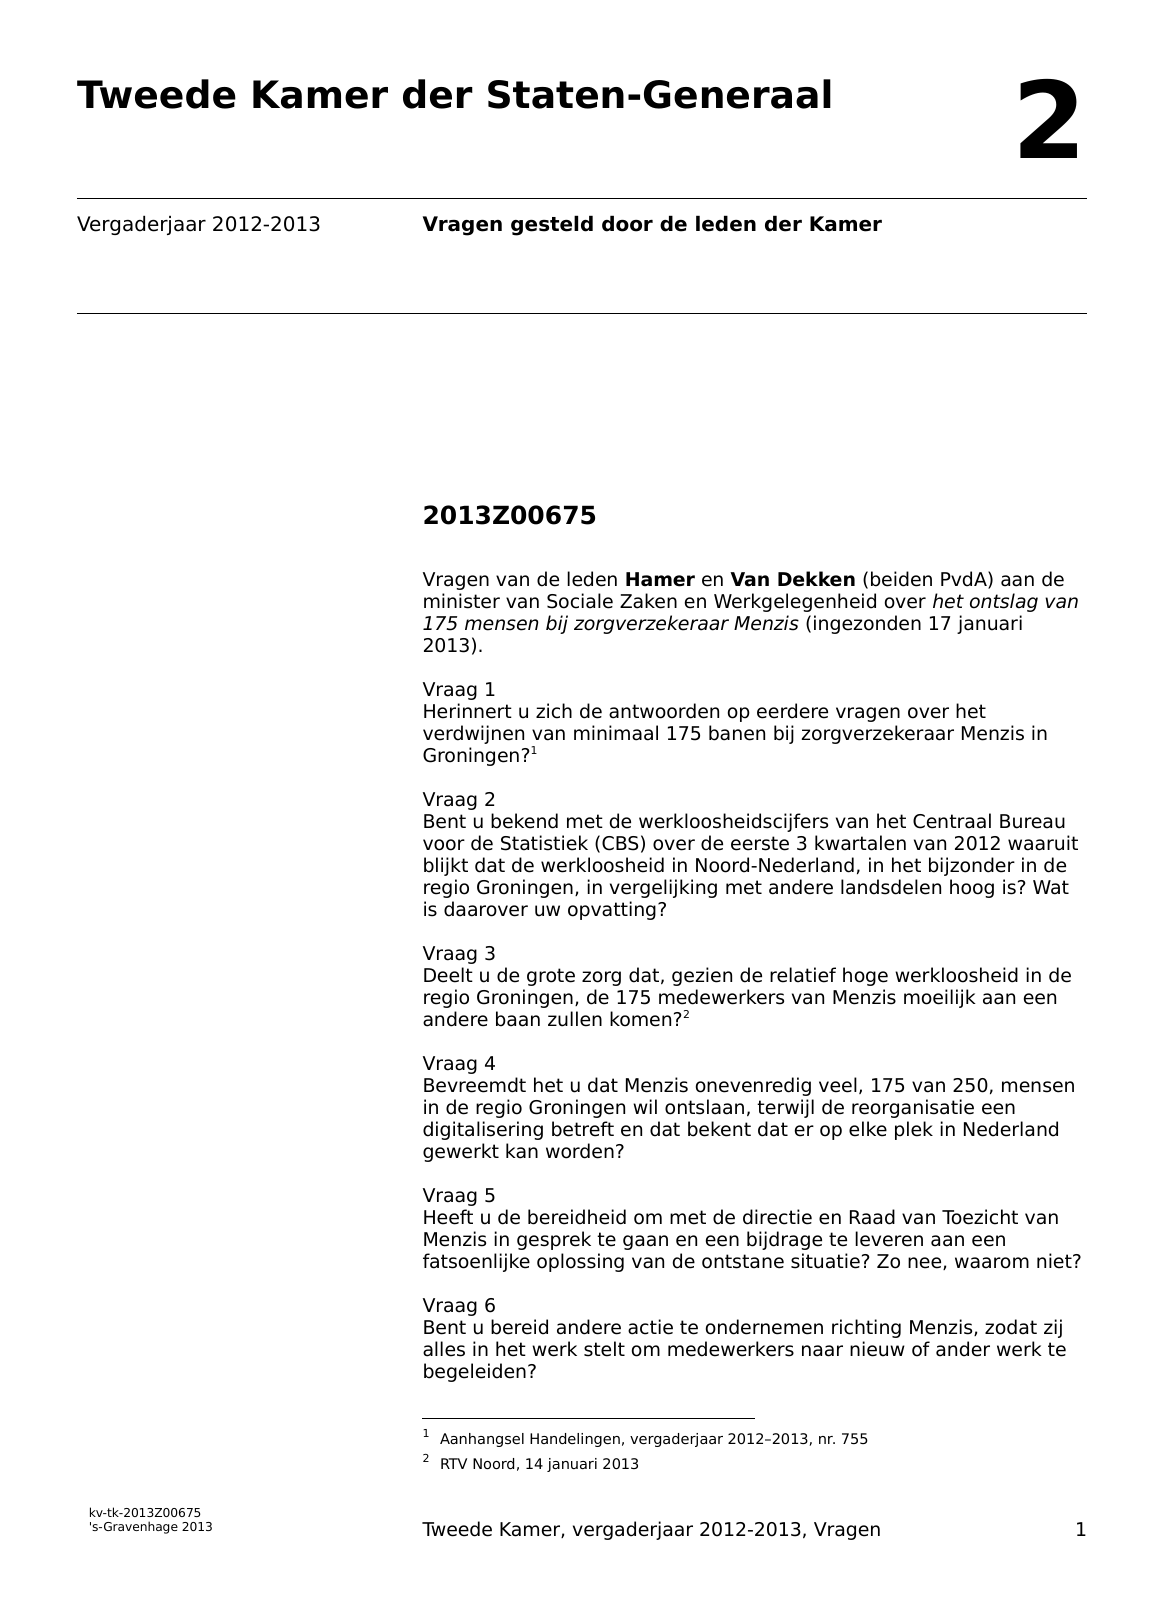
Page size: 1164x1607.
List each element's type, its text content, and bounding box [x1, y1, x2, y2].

text Vraag 2 [422, 789, 1087, 811]
text RTV Noord, 14 januari 2013 [422, 1452, 1087, 1474]
text Vraag 3 [422, 943, 1087, 965]
table_cell Vergaderjaar 2012-2013 [77, 199, 422, 313]
text Aanhangsel Handelingen, vergaderjaar 2012–2013, nr. 755 [422, 1427, 1087, 1449]
text Bent u bekend met de werkloosheidscijfers van het Centraal Bureau voor de Statistiek (CBS) over de eerste 3 kwartalen van 2012 waaruit blijkt dat de werkloosheid in Noord-Nederland, in het bijzonder in de regio Groningen, in vergelijking met andere landsdelen hoog is? Wat is daarover uw opvatting? [422, 811, 1087, 921]
text Vraag 5 [422, 1185, 1087, 1207]
text Vraag 6 [422, 1295, 1087, 1317]
text Bevreemdt het u dat Menzis onevenredig veel, 175 van 250, mensen in de regio Groningen wil ontslaan, terwijl de reorganisatie een digitalisering betreft en dat bekent dat er op elke plek in Nederland gewerkt kan worden? [422, 1075, 1087, 1163]
text Vraag 1 [422, 679, 1087, 701]
text 's-Gravenhage 2013 [88, 1520, 323, 1534]
table_header Tweede Kamer der Staten-Generaal [77, 59, 886, 198]
table_cell Vragen gesteld door de leden der Kamer [422, 199, 1087, 313]
text Bent u bereid andere actie te ondernemen richting Menzis, zodat zij alles in het werk stelt om medewerkers naar nieuw of ander werk te begeleiden? [422, 1317, 1087, 1383]
text Herinnert u zich de antwoorden op eerdere vragen over het verdwijnen van minimaal 175 banen bij zorgverzekeraar Menzis in Groningen? [422, 701, 1087, 767]
text Deelt u de grote zorg dat, gezien de relatief hoge werkloosheid in de regio Groningen, de 175 medewerkers van Menzis moeilijk aan een andere baan zullen komen? [422, 965, 1087, 1031]
text Vragen van de leden Hamer en Van Dekken (beiden PvdA) aan de minister van Sociale Zaken en Werkgelegenheid over het ontslag van 175 mensen bij zorgverzekeraar Menzis (ingezonden 17 januari 2013). [422, 569, 1087, 657]
text kv-tk-2013Z00675 [88, 1506, 323, 1520]
text 2013Z00675 [422, 501, 1087, 531]
table_header 2 [886, 59, 1087, 198]
text Heeft u de bereidheid om met de directie en Raad van Toezicht van Menzis in gesprek te gaan en een bijdrage te leveren aan een fatsoenlijke oplossing van de ontstane situatie? Zo nee, waarom niet? [422, 1207, 1087, 1273]
text Vraag 4 [422, 1053, 1087, 1075]
